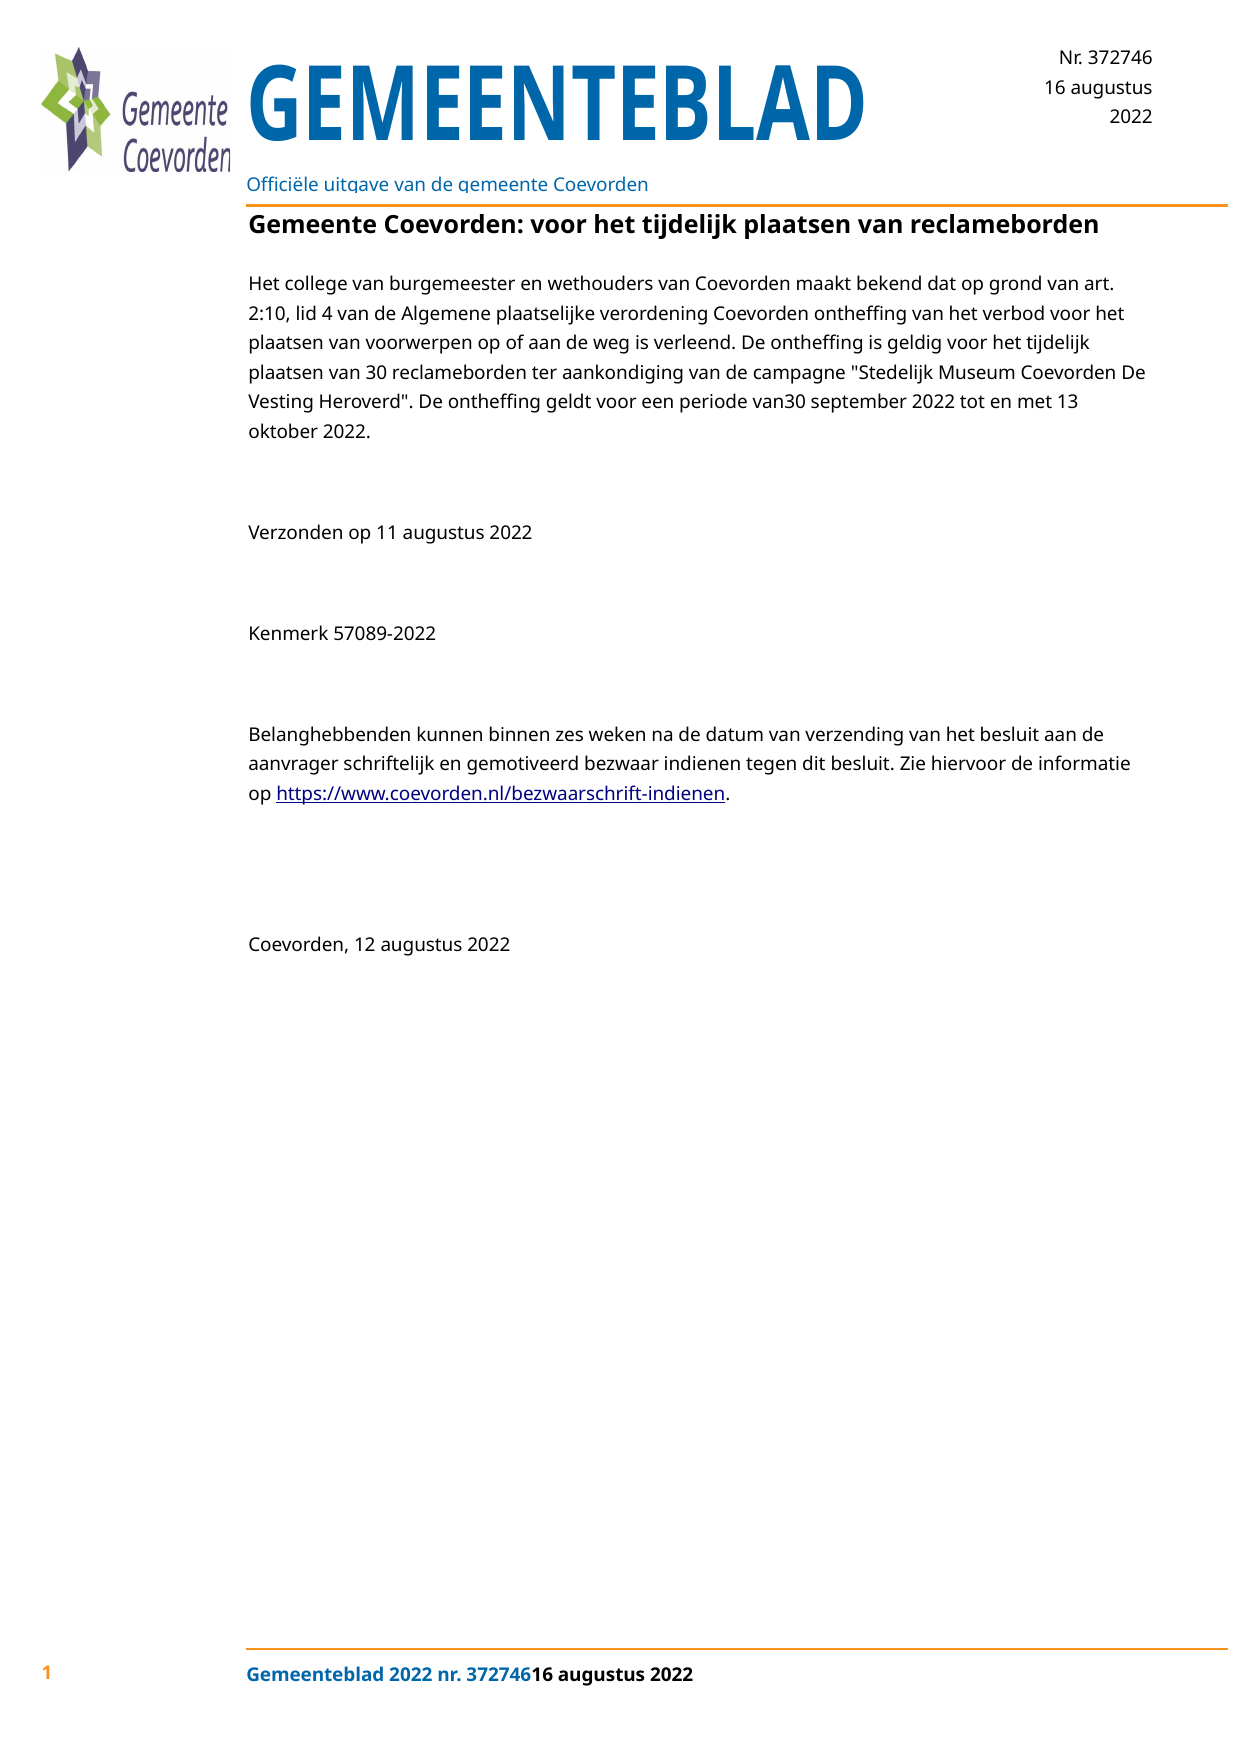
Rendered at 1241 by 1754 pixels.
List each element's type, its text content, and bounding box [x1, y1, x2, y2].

text Coevorden, 12 augustus 2022 [248, 931, 1152, 957]
text Gemeente Coevorden: voor het tijdelijk plaatsen van reclameborden [248, 207, 1152, 241]
text Verzonden op 11 augustus 2022 [248, 519, 1152, 545]
text Het college van burgemeester en wethouders van Coevorden maakt bekend dat op grond van art. 2:10, lid 4 van de Algemene plaatselijke verordening Coevorden ontheffing van het verbod voor het plaatsen van voorwerpen op of aan de weg is verleend. De ontheffing is geldig voor het tijdelijk plaatsen van 30 reclameborden ter aankondiging van de campagne "Stedelijk Museum Coevorden De Vesting Heroverd". De ontheffing geldt voor een periode van30 september 2022 tot en met 13 oktober 2022. [248, 270, 1152, 444]
picture [41, 47, 231, 172]
text Kenmerk 57089-2022 [248, 620, 1152, 646]
text Belanghebbenden kunnen binnen zes weken na de datum van verzending van het besluit aan de aanvrager schriftelijk en gemotiveerd bezwaar indienen tegen dit besluit. Zie hiervoor de informatie op https://www.coevorden.nl/bezwaarschrift-indienen. [248, 721, 1152, 806]
